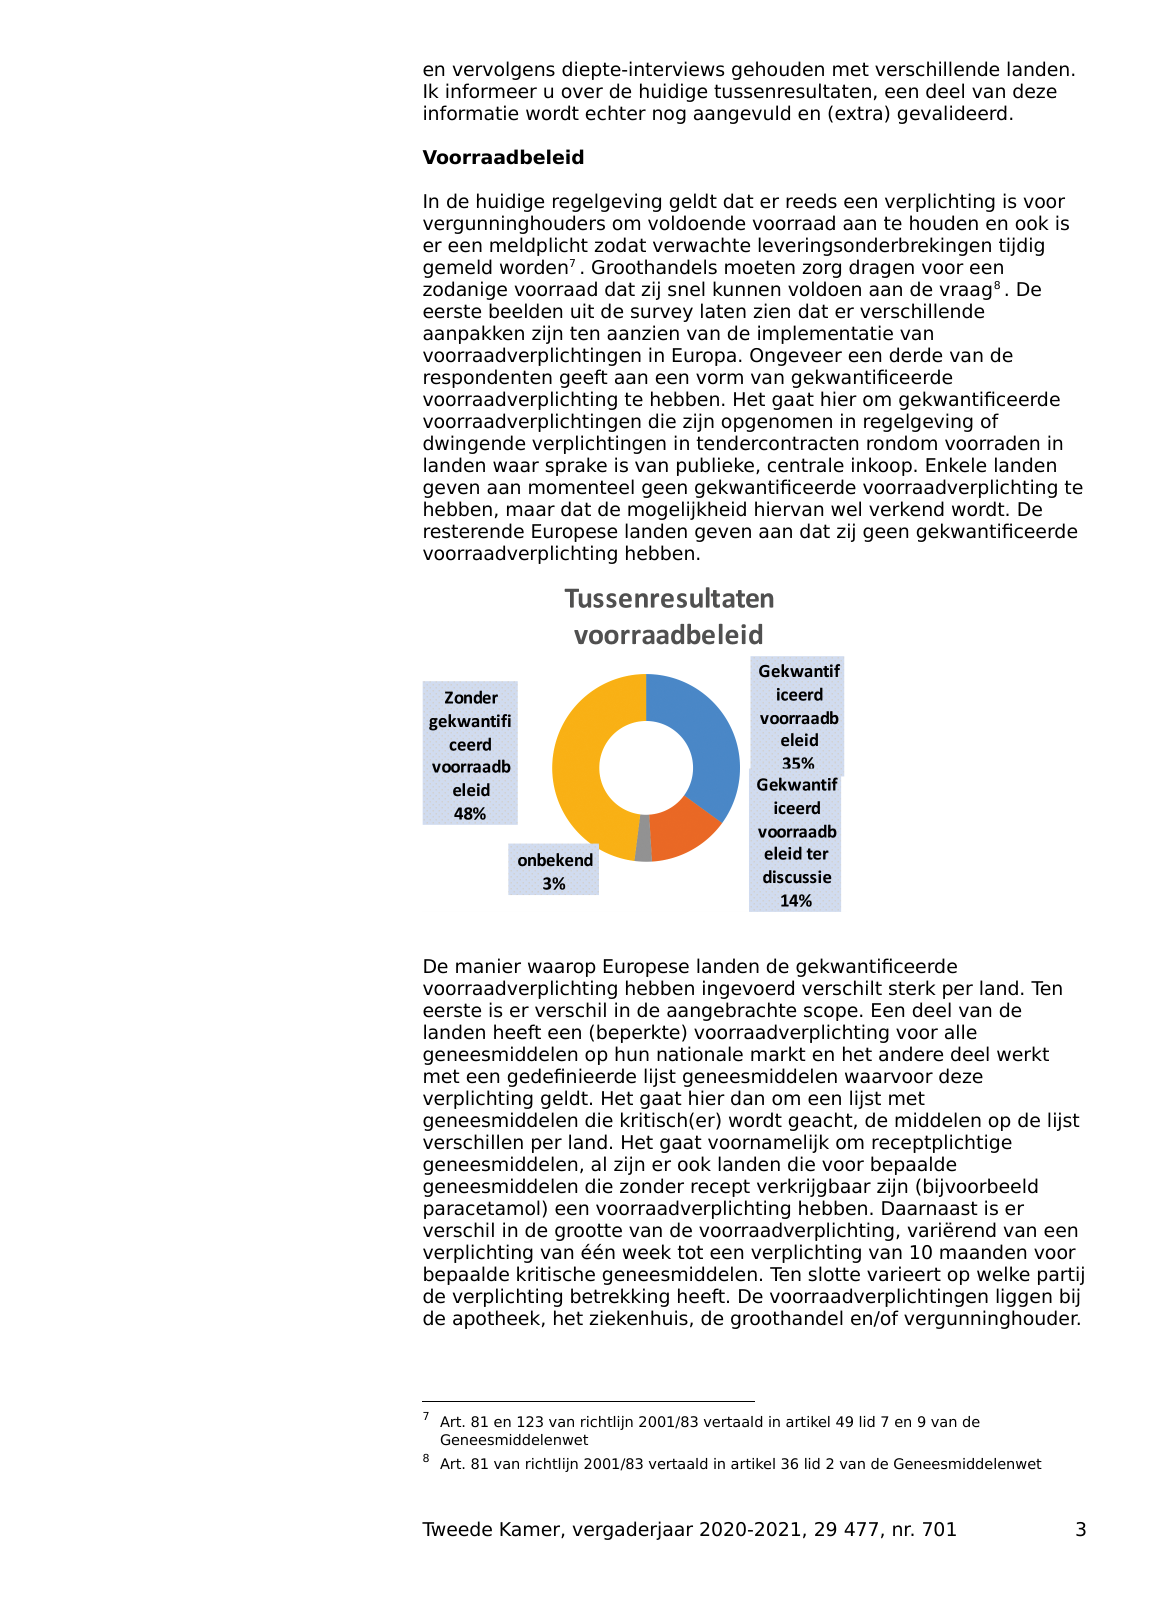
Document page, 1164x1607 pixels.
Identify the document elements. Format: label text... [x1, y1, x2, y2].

subtitle Voorraadbeleid [422, 147, 1087, 169]
text In de huidige regelgeving geldt dat er reeds een verplichting is voor vergunninghouders om voldoende voorraad aan te houden en ook is er een meldplicht zodat verwachte leveringsonderbrekingen tijdig gemeld worden. Groothandels moeten zorg dragen voor een zodanige voorraad dat zij snel kunnen voldoen aan de vraag. De eerste beelden uit de survey laten zien dat er verschillende aanpakken zijn ten aanzien van de implementatie van voorraadverplichtingen in Europa. Ongeveer een derde van de respondenten geeft aan een vorm van gekwantificeerde voorraadverplichting te hebben. Het gaat hier om gekwantificeerde voorraadverplichtingen die zijn opgenomen in regelgeving of dwingende verplichtingen in tendercontracten rondom voorraden in landen waar sprake is van publieke, centrale inkoop. Enkele landen geven aan momenteel geen gekwantificeerde voorraadverplichting te hebben, maar dat de mogelijkheid hiervan wel verkend wordt. De resterende Europese landen geven aan dat zij geen gekwantificeerde voorraadverplichting hebben. [422, 191, 1087, 565]
text Art. 81 van richtlijn 2001/83 vertaald in artikel 36 lid 2 van de Geneesmiddelenwet [422, 1452, 1087, 1474]
text en vervolgens diepte-interviews gehouden met verschillende landen. Ik informeer u over de huidige tussenresultaten, een deel van deze informatie wordt echter nog aangevuld en (extra) gevalideerd. [422, 59, 1087, 125]
picture [422, 587, 848, 912]
text Art. 81 en 123 van richtlijn 2001/83 vertaald in artikel 49 lid 7 en 9 van de Geneesmiddelenwet [422, 1410, 1087, 1449]
text De manier waarop Europese landen de gekwantificeerde voorraadverplichting hebben ingevoerd verschilt sterk per land. Ten eerste is er verschil in de aangebrachte scope. Een deel van de landen heeft een (beperkte) voorraadverplichting voor alle geneesmiddelen op hun nationale markt en het andere deel werkt met een gedefinieerde lijst geneesmiddelen waarvoor deze verplichting geldt. Het gaat hier dan om een lijst met geneesmiddelen die kritisch(er) wordt geacht, de middelen op de lijst verschillen per land. Het gaat voornamelijk om receptplichtige geneesmiddelen, al zijn er ook landen die voor bepaalde geneesmiddelen die zonder recept verkrijgbaar zijn (bijvoorbeeld paracetamol) een voorraadverplichting hebben. Daarnaast is er verschil in de grootte van de voorraadverplichting, variërend van een verplichting van één week tot een verplichting van 10 maanden voor bepaalde kritische geneesmiddelen. Ten slotte varieert op welke partij de verplichting betrekking heeft. De voorraadverplichtingen liggen bij de apotheek, het ziekenhuis, de groothandel en/of vergunninghouder. [422, 956, 1087, 1330]
